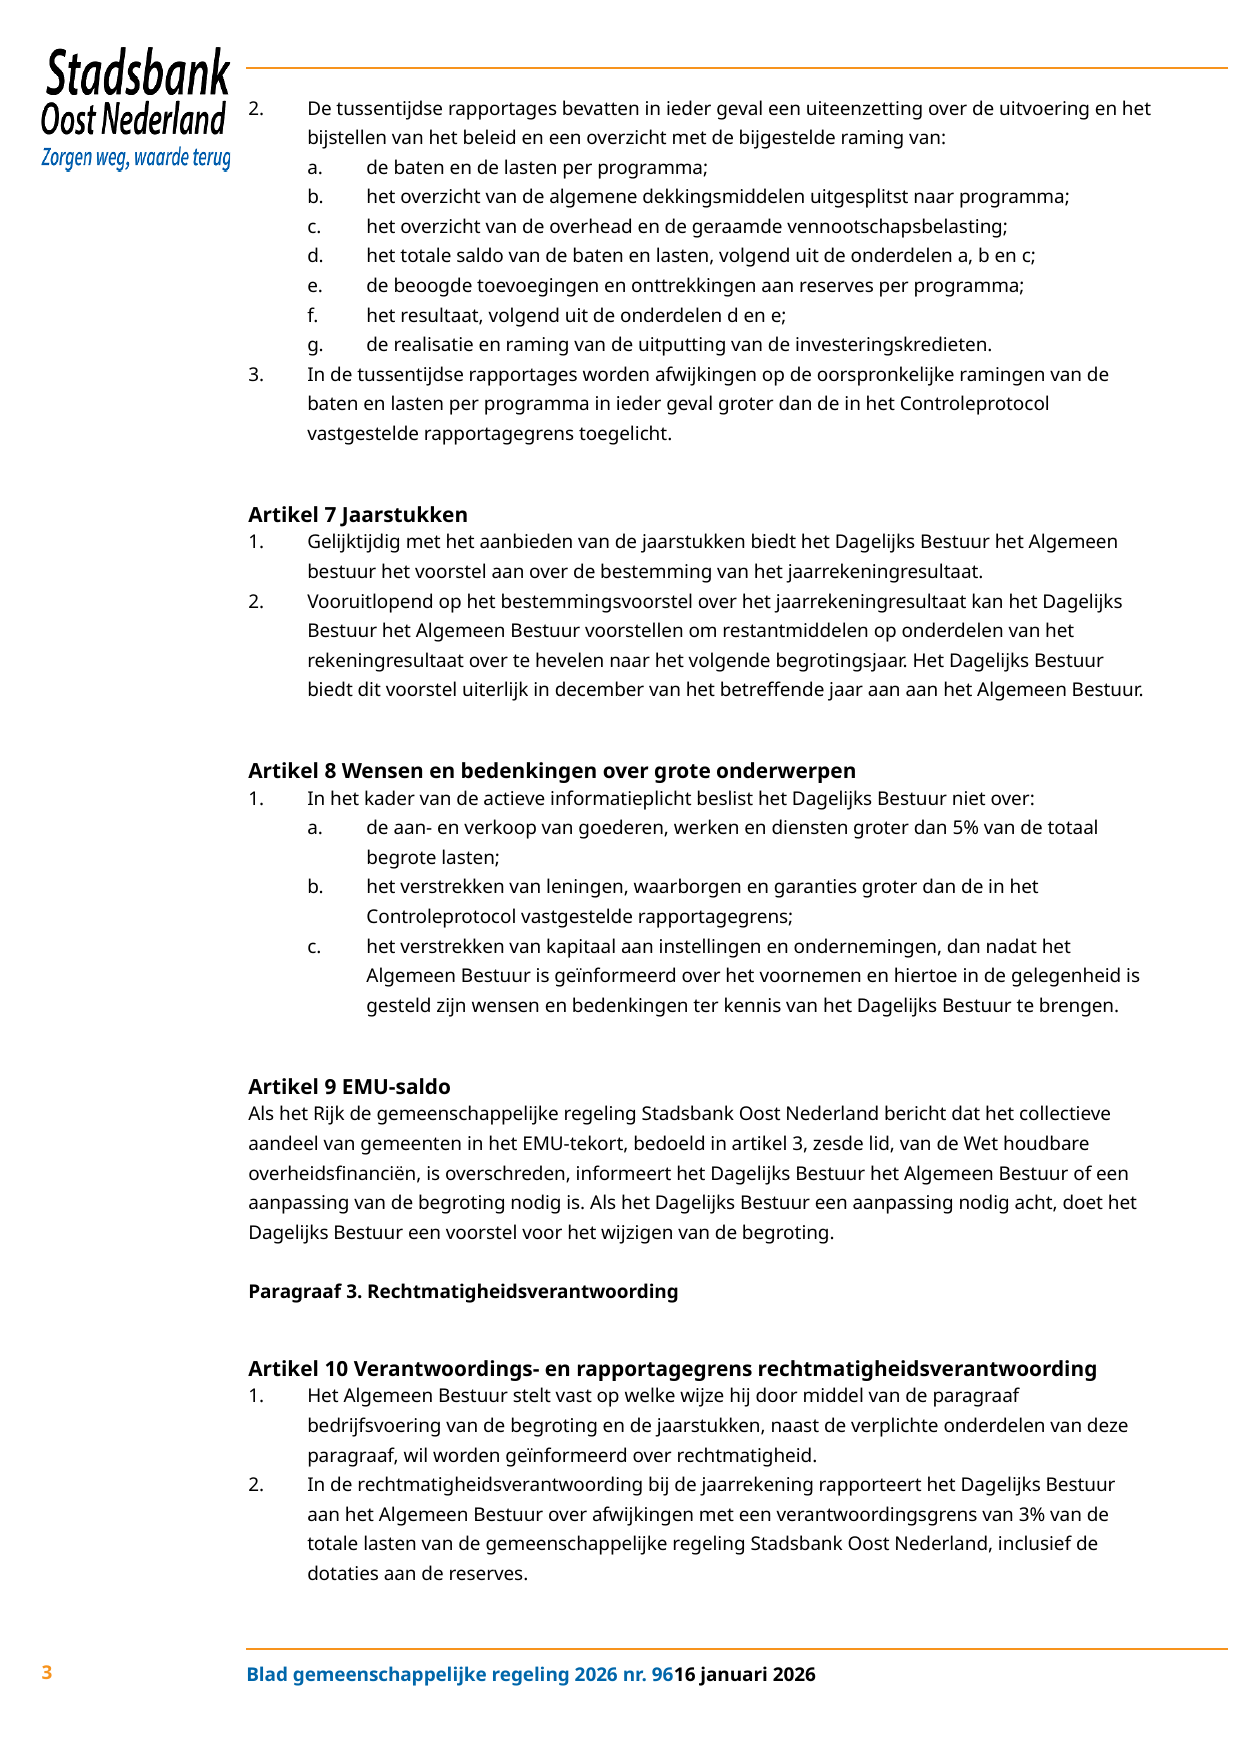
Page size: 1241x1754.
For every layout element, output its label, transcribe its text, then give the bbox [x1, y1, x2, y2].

text Artikel 8 Wensen en bedenkingen over grote onderwerpen [248, 757, 1152, 785]
list de baten en de lasten per programma; [307, 154, 1152, 180]
text Artikel 7 Jaarstukken [248, 500, 1152, 529]
list de aan- en verkoop van goederen, werken en diensten groter dan 5% van de totaal begrote lasten; [307, 814, 1152, 870]
list In de rechtmatigheidsverantwoording bij de jaarrekening rapporteert het Dagelijks Bestuur aan het Algemeen Bestuur over afwijkingen met een verantwoordingsgrens van 3% van de totale lasten van de gemeenschappelijke regeling Stadsbank Oost Nederland, inclusief de dotaties aan de reserves. [248, 1471, 1152, 1586]
list In het kader van de actieve informatieplicht beslist het Dagelijks Bestuur niet over: [248, 785, 1152, 811]
list De tussentijdse rapportages bevatten in ieder geval een uiteenzetting over de uitvoering en het bijstellen van het beleid en een overzicht met de bijgestelde raming van: [248, 95, 1152, 150]
list het totale saldo van de baten en lasten, volgend uit de onderdelen a, b en c; [307, 243, 1152, 268]
picture [41, 47, 231, 172]
text Artikel 9 EMU-saldo [248, 1072, 1152, 1101]
list de beoogde toevoegingen en onttrekkingen aan reserves per programma; [307, 272, 1152, 298]
list het verstrekken van leningen, waarborgen en garanties groter dan de in het Controleprotocol vastgestelde rapportagegrens; [307, 874, 1152, 929]
text Artikel 10 Verantwoordings- en rapportagegrens rechtmatigheidsverantwoording [248, 1354, 1152, 1383]
list In de tussentijdse rapportages worden afwijkingen op de oorspronkelijke ramingen van de baten en lasten per programma in ieder geval groter dan de in het Controleprotocol vastgestelde rapportagegrens toegelicht. [248, 361, 1152, 446]
list het resultaat, volgend uit de onderdelen d en e; [307, 302, 1152, 328]
list het overzicht van de overhead en de geraamde vennootschapsbelasting; [307, 213, 1152, 239]
list de realisatie en raming van de uitputting van de investeringskredieten. [307, 331, 1152, 357]
list Vooruitlopend op het bestemmingsvoorstel over het jaarrekeningresultaat kan het Dagelijks Bestuur het Algemeen Bestuur voorstellen om restantmiddelen op onderdelen van het rekeningresultaat over te hevelen naar het volgende begrotingsjaar. Het Dagelijks Bestuur biedt dit voorstel uiterlijk in december van het betreffende jaar aan aan het Algemeen Bestuur. [248, 588, 1152, 702]
text Paragraaf 3. Rechtmatigheidsverantwoording [248, 1278, 1152, 1304]
list Gelijktijdig met het aanbieden van de jaarstukken biedt het Dagelijks Bestuur het Algemeen bestuur het voorstel aan over de bestemming van het jaarrekeningresultaat. [248, 529, 1152, 584]
text Als het Rijk de gemeenschappelijke regeling Stadsbank Oost Nederland bericht dat het collectieve aandeel van gemeenten in het EMU-tekort, bedoeld in artikel 3, zesde lid, van de Wet houdbare overheidsfinanciën, is overschreden, informeert het Dagelijks Bestuur het Algemeen Bestuur of een aanpassing van de begroting nodig is. Als het Dagelijks Bestuur een aanpassing nodig acht, doet het Dagelijks Bestuur een voorstel voor het wijzigen van de begroting. [248, 1101, 1152, 1244]
list Het Algemeen Bestuur stelt vast op welke wijze hij door middel van de paragraaf bedrijfsvoering van de begroting en de jaarstukken, naast de verplichte onderdelen van deze paragraaf, wil worden geïnformeerd over rechtmatigheid. [248, 1383, 1152, 1467]
list het overzicht van de algemene dekkingsmiddelen uitgesplitst naar programma; [307, 183, 1152, 209]
list het verstrekken van kapitaal aan instellingen en ondernemingen, dan nadat het Algemeen Bestuur is geïnformeerd over het voornemen en hiertoe in de gelegenheid is gesteld zijn wensen en bedenkingen ter kennis van het Dagelijks Bestuur te brengen. [307, 933, 1152, 1018]
